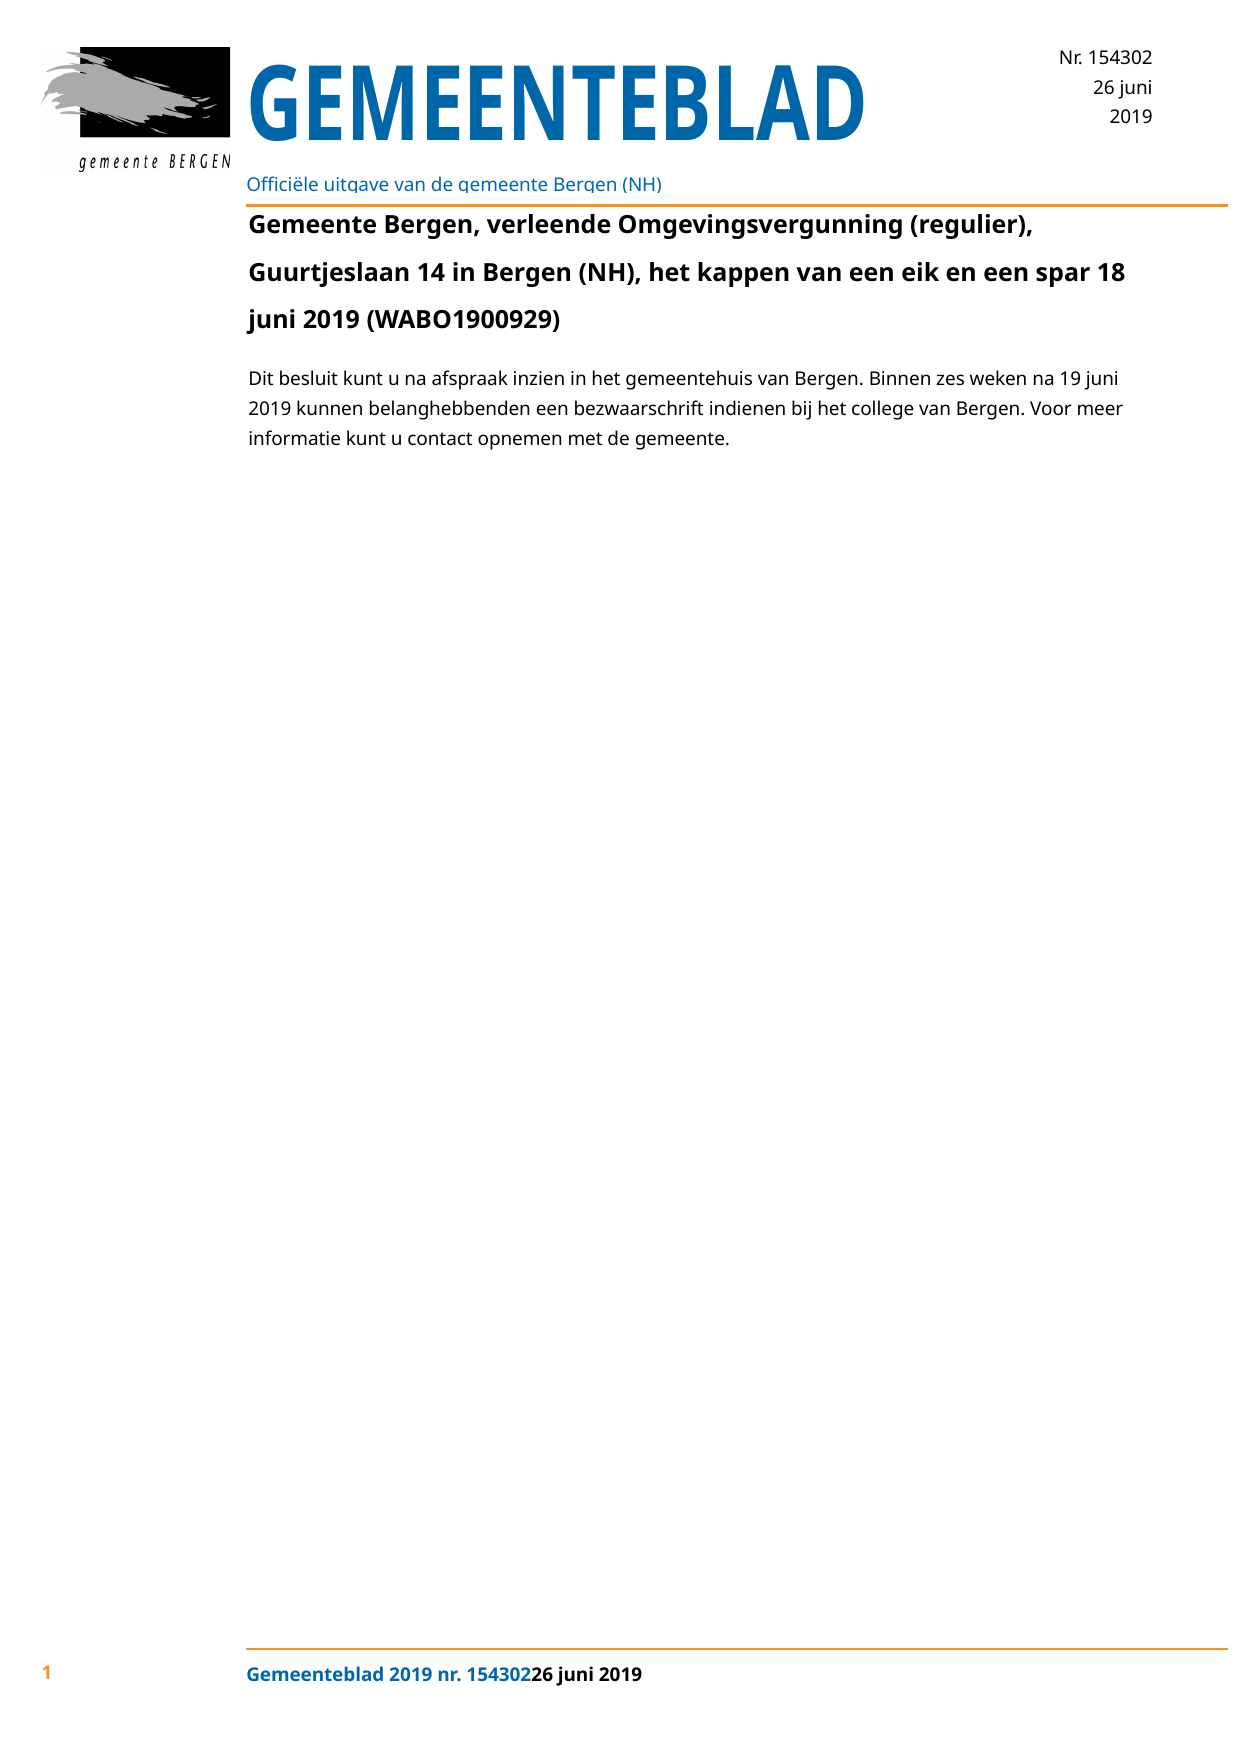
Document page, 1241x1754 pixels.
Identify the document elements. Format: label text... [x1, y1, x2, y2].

text Dit besluit kunt u na afspraak inzien in het gemeentehuis van Bergen. Binnen zes weken na 19 juni 2019 kunnen belanghebbenden een bezwaarschrift indienen bij het college van Bergen. Voor meer informatie kunt u contact opnemen met de gemeente. [248, 366, 1152, 450]
text Gemeente Bergen, verleende Omgevingsvergunning (regulier), Guurtjeslaan 14 in Bergen (NH), het kappen van een eik en een spar 18 juni 2019 (WABO1900929) [248, 207, 1152, 336]
picture [41, 47, 231, 172]
